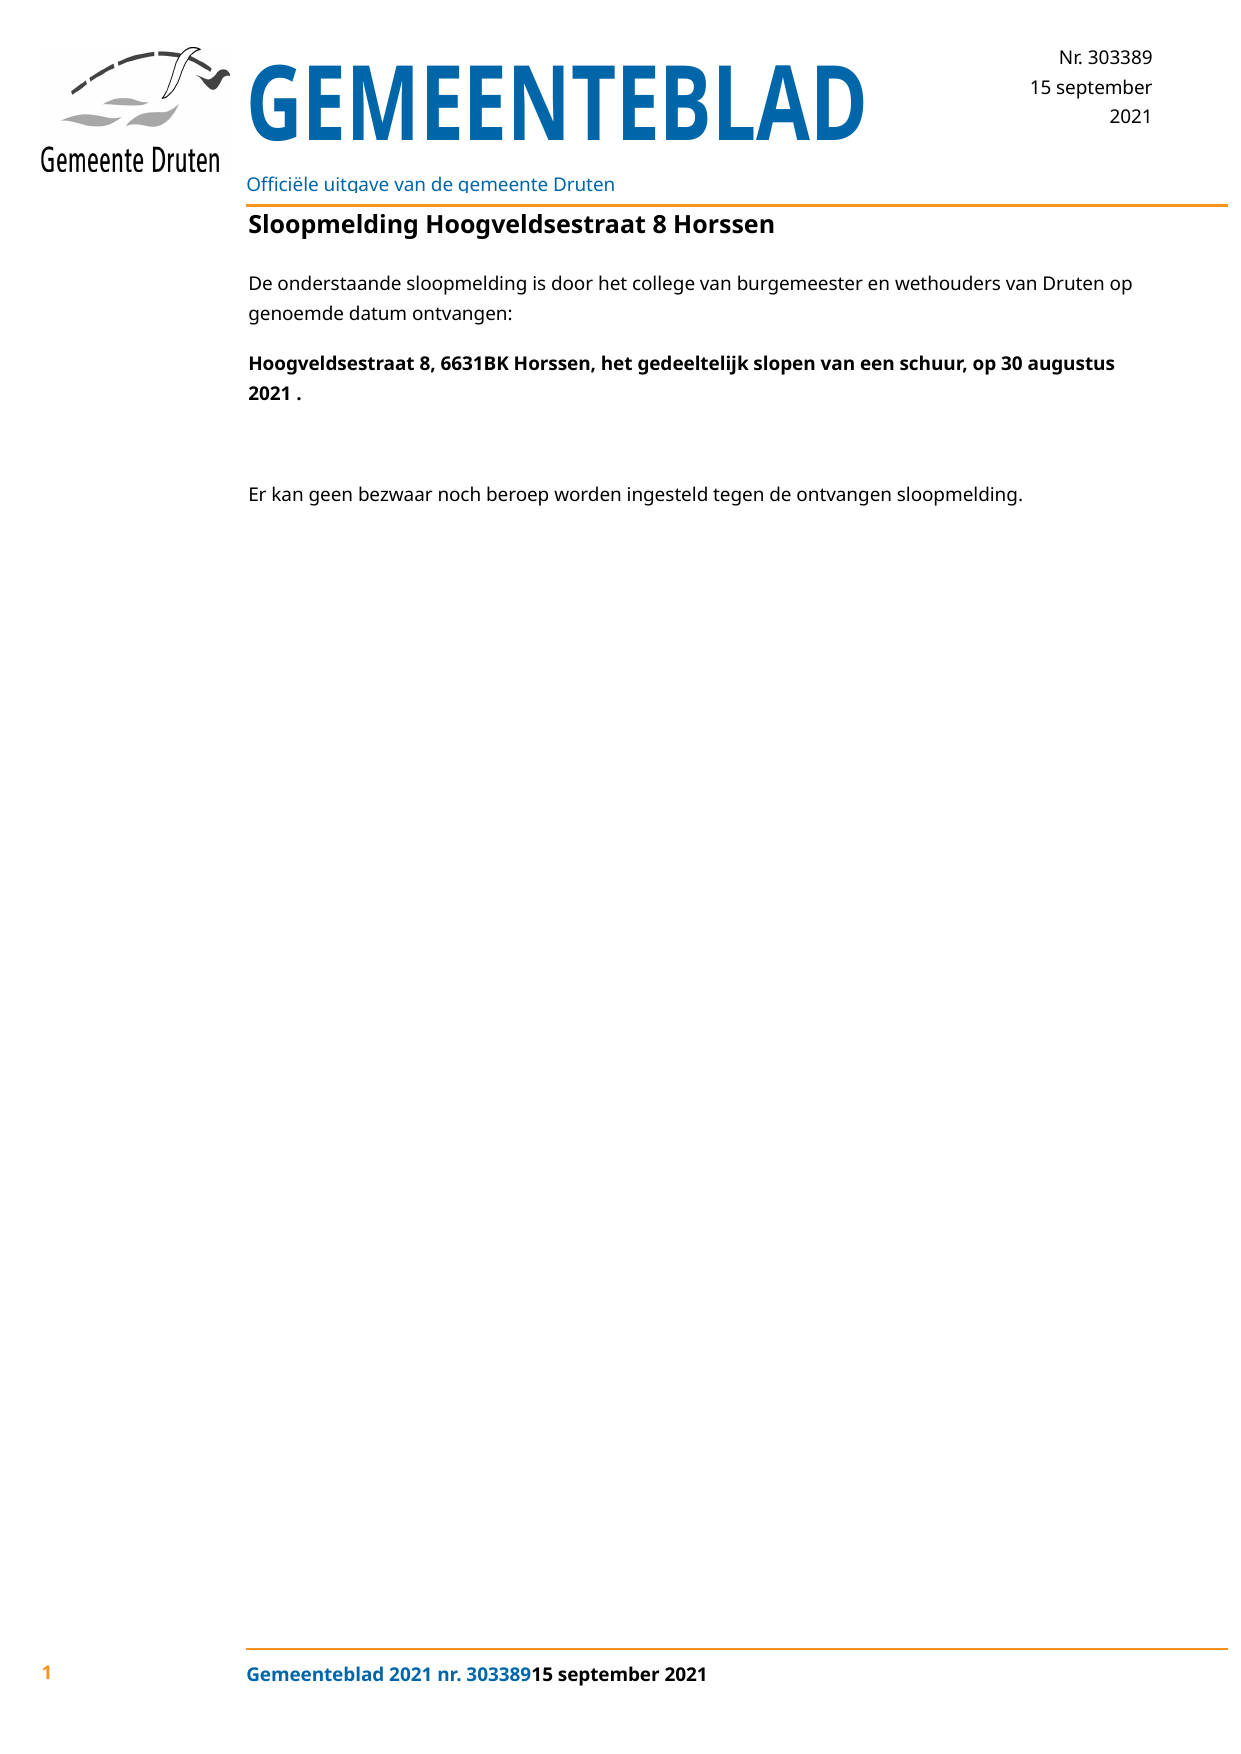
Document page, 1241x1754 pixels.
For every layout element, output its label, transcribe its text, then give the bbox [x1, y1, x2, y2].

text De onderstaande sloopmelding is door het college van burgemeester en wethouders van Druten op genoemde datum ontvangen: [248, 270, 1152, 326]
text Er kan geen bezwaar noch beroep worden ingesteld tegen de ontvangen sloopmelding. [248, 481, 1152, 506]
text Hoogveldsestraat 8, 6631BK Horssen, het gedeeltelijk slopen van een schuur, op 30 augustus 2021 . [248, 350, 1152, 406]
text Sloopmelding Hoogveldsestraat 8 Horssen [248, 207, 1152, 241]
picture [41, 47, 231, 172]
